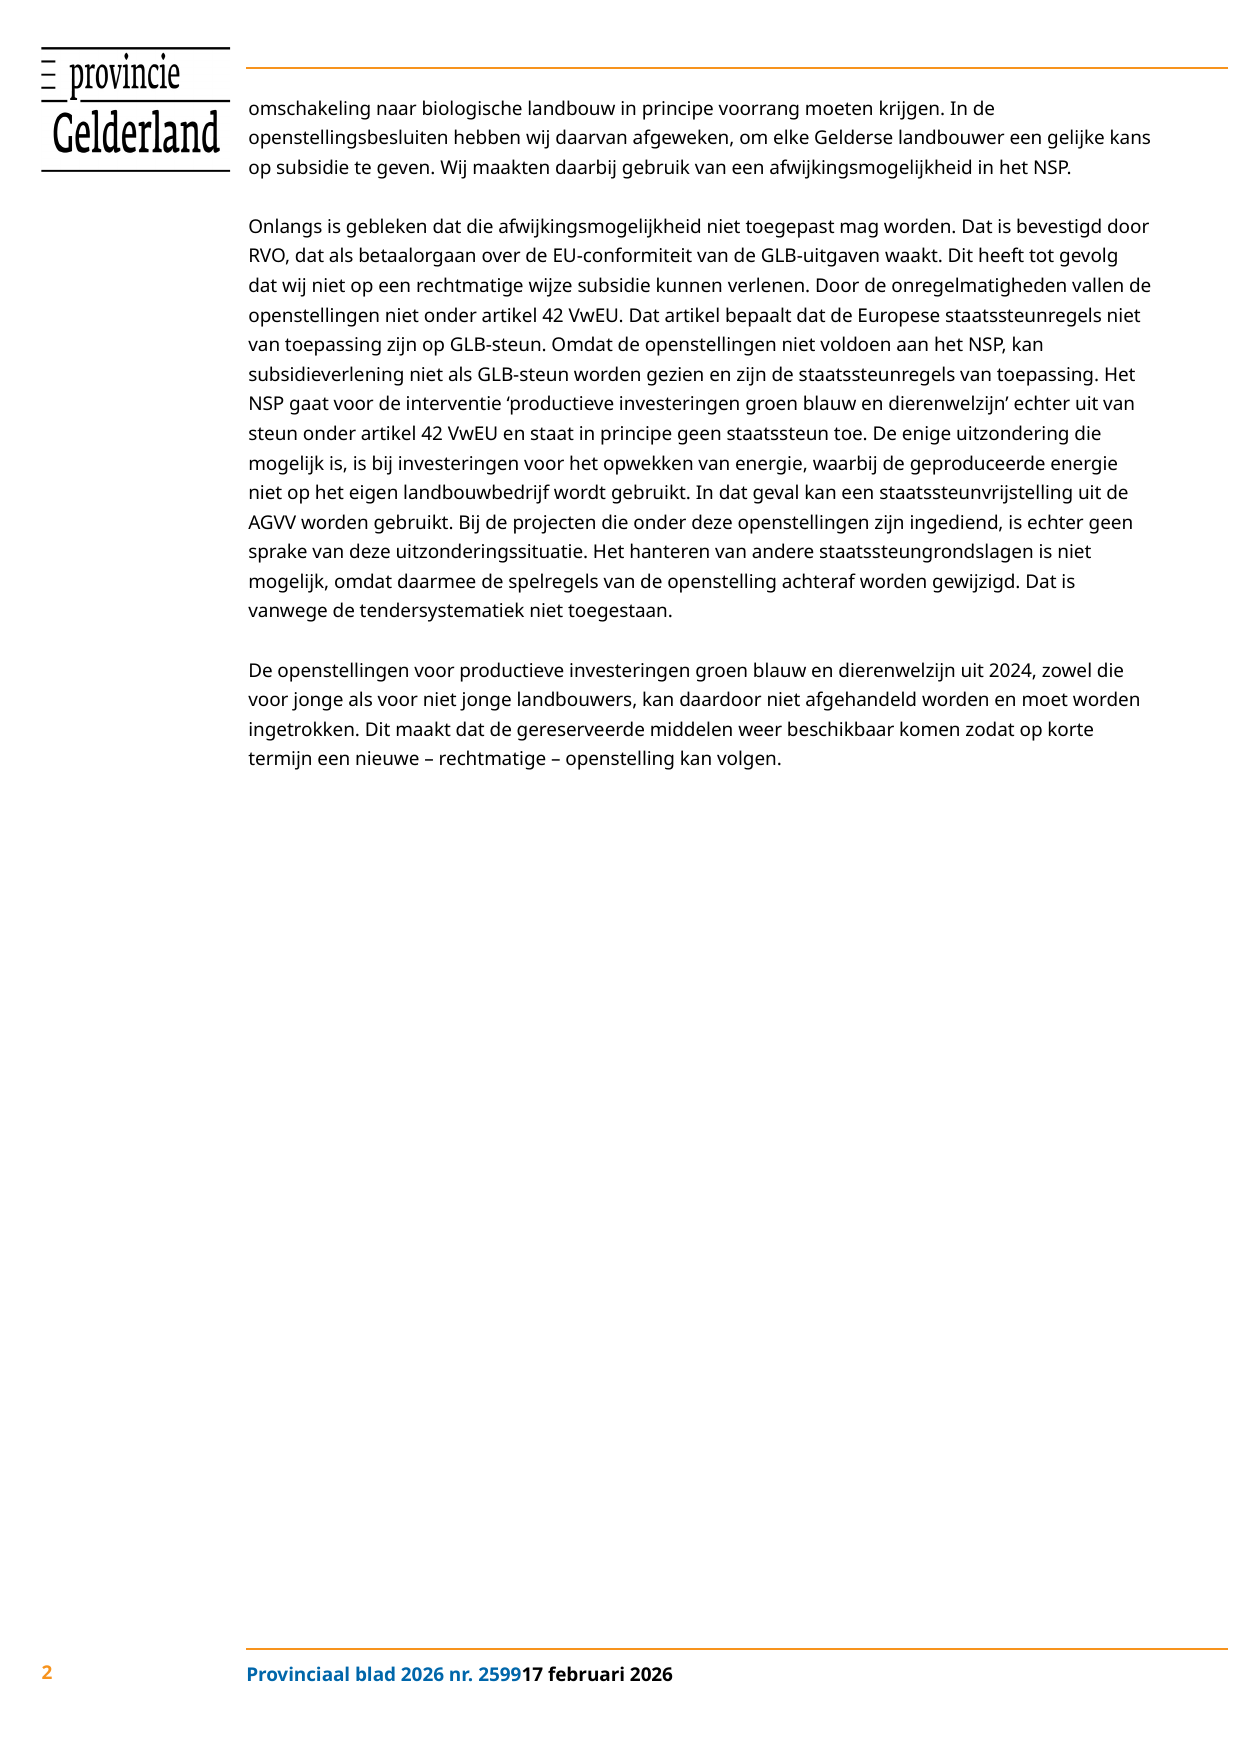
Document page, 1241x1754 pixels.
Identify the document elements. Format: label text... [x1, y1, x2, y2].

text Onlangs is gebleken dat die afwijkingsmogelijkheid niet toegepast mag worden. Dat is bevestigd door RVO, dat als betaalorgaan over de EU-conformiteit van de GLB-uitgaven waakt. Dit heeft tot gevolg dat wij niet op een rechtmatige wijze subsidie kunnen verlenen. Door de onregelmatigheden vallen de openstellingen niet onder artikel 42 VwEU. Dat artikel bepaalt dat de Europese staatssteunregels niet van toepassing zijn op GLB-steun. Omdat de openstellingen niet voldoen aan het NSP, kan subsidieverlening niet als GLB-steun worden gezien en zijn de staatssteunregels van toepassing. Het NSP gaat voor de interventie ‘productieve investeringen groen blauw en dierenwelzijn’ echter uit van steun onder artikel 42 VwEU en staat in principe geen staatssteun toe. De enige uitzondering die mogelijk is, is bij investeringen voor het opwekken van energie, waarbij de geproduceerde energie niet op het eigen landbouwbedrijf wordt gebruikt. In dat geval kan een staatssteunvrijstelling uit de AGVV worden gebruikt. Bij de projecten die onder deze openstellingen zijn ingediend, is echter geen sprake van deze uitzonderingssituatie. Het hanteren van andere staatssteungrondslagen is niet mogelijk, omdat daarmee de spelregels van de openstelling achteraf worden gewijzigd. Dat is vanwege de tendersystematiek niet toegestaan. [248, 213, 1152, 623]
text De openstellingen voor productieve investeringen groen blauw en dierenwelzijn uit 2024, zowel die voor jonge als voor niet jonge landbouwers, kan daardoor niet afgehandeld worden en moet worden ingetrokken. Dit maakt dat de gereserveerde middelen weer beschikbaar komen zodat op korte termijn een nieuwe – rechtmatige – openstelling kan volgen. [248, 657, 1152, 771]
picture [41, 47, 231, 172]
text omschakeling naar biologische landbouw in principe voorrang moeten krijgen. In de openstellingsbesluiten hebben wij daarvan afgeweken, om elke Gelderse landbouwer een gelijke kans op subsidie te geven. Wij maakten daarbij gebruik van een afwijkingsmogelijkheid in het NSP. [248, 95, 1152, 180]
